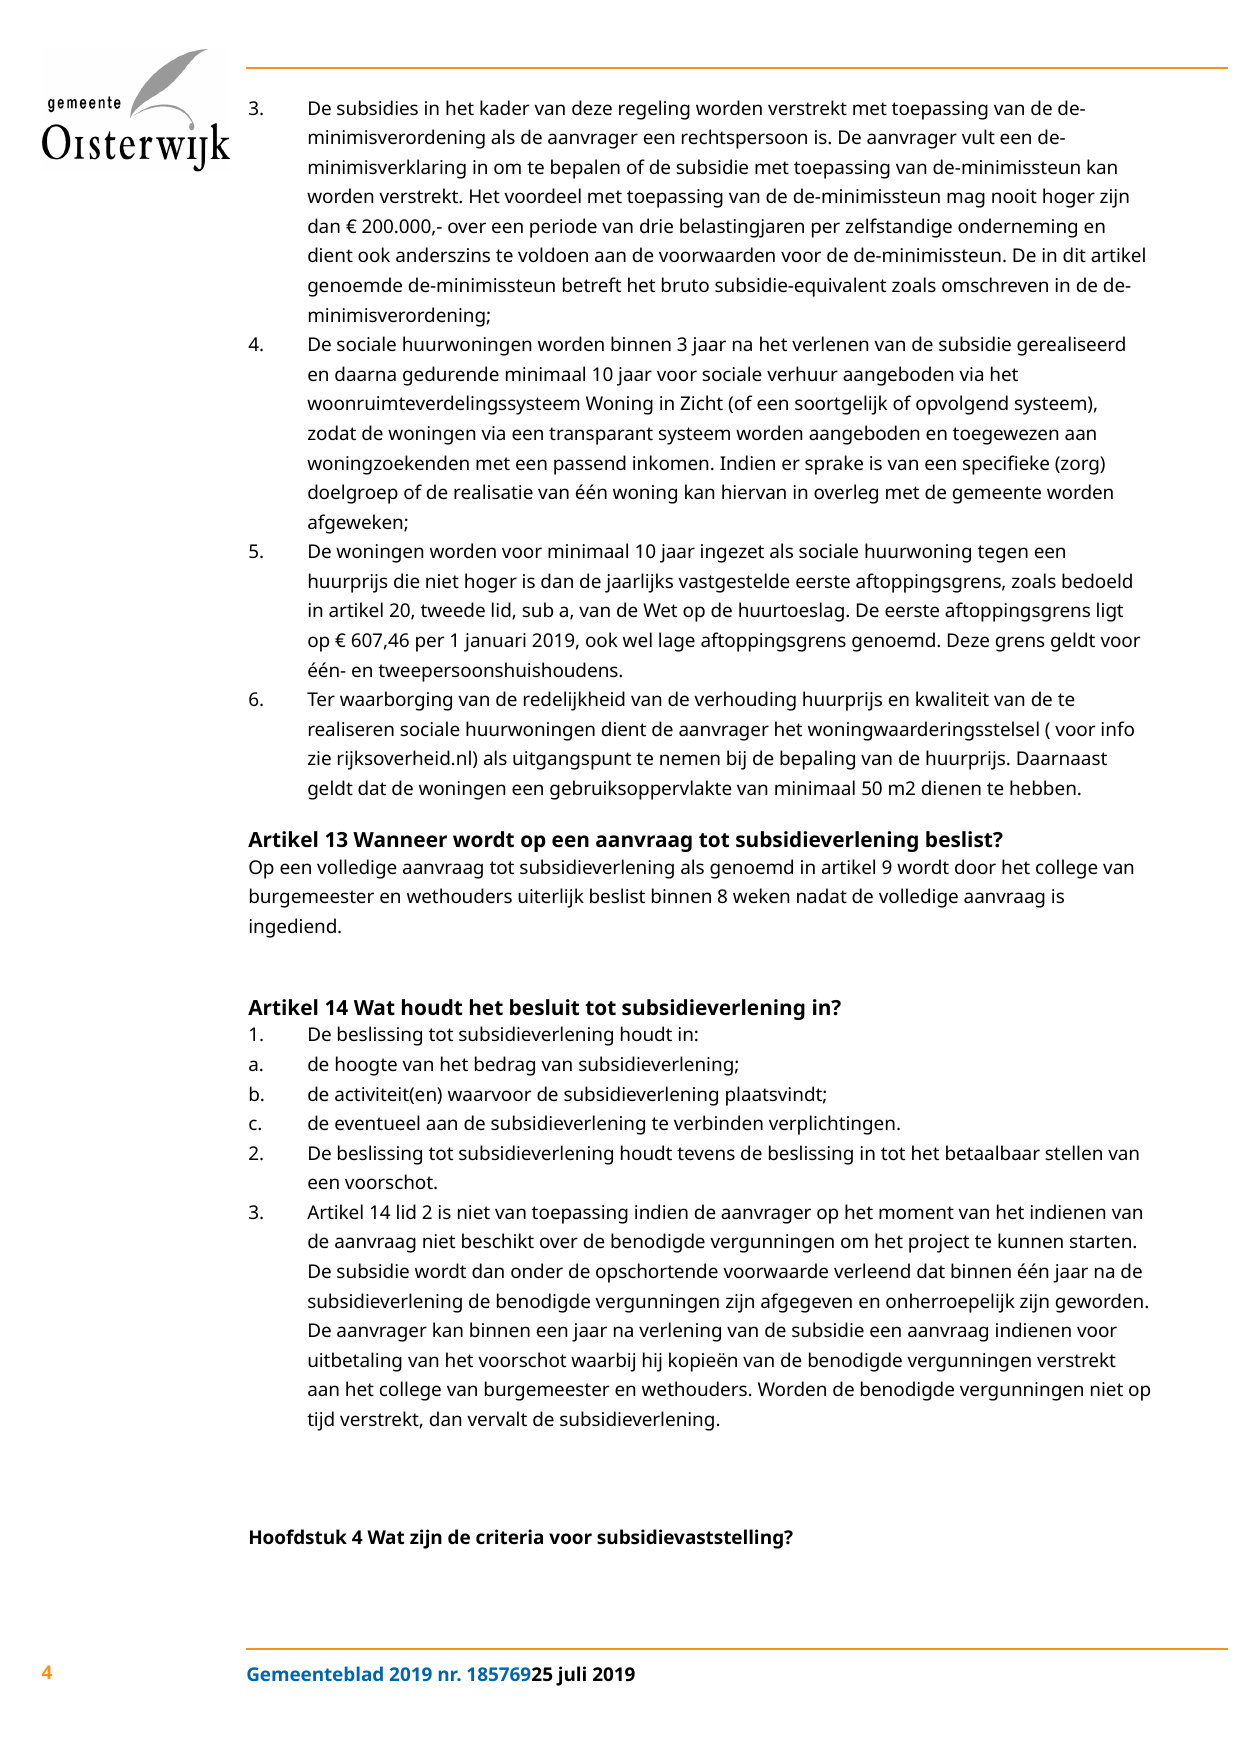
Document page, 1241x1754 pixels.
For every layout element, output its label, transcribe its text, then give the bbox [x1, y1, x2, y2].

list de activiteit(en) waarvoor de subsidieverlening plaatsvindt; [248, 1081, 1152, 1107]
text Op een volledige aanvraag tot subsidieverlening als genoemd in artikel 9 wordt door het college van burgemeester en wethouders uiterlijk beslist binnen 8 weken nadat de volledige aanvraag is ingediend. [248, 854, 1152, 939]
text Hoofdstuk 4 Wat zijn de criteria voor subsidievaststelling? [248, 1524, 1152, 1550]
list Artikel 14 lid 2 is niet van toepassing indien de aanvrager op het moment van het indienen van de aanvraag niet beschikt over de benodigde vergunningen om het project te kunnen starten. De subsidie wordt dan onder de opschortende voorwaarde verleend dat binnen één jaar na de subsidieverlening de benodigde vergunningen zijn afgegeven en onherroepelijk zijn geworden. De aanvrager kan binnen een jaar na verlening van de subsidie een aanvraag indienen voor uitbetaling van het voorschot waarbij hij kopieën van de benodigde vergunningen verstrekt aan het college van burgemeester en wethouders. Worden de benodigde vergunningen niet op tijd verstrekt, dan vervalt de subsidieverlening. [248, 1199, 1152, 1432]
list De beslissing tot subsidieverlening houdt in: [248, 1022, 1152, 1047]
list Ter waarborging van de redelijkheid van de verhouding huurprijs en kwaliteit van de te realiseren sociale huurwoningen dient de aanvrager het woningwaarderingsstelsel ( voor info zie rijksoverheid.nl) als uitgangspunt te nemen bij de bepaling van de huurprijs. Daarnaast geldt dat de woningen een gebruiksoppervlakte van minimaal 50 m2 dienen te hebben. [248, 686, 1152, 801]
list De subsidies in het kader van deze regeling worden verstrekt met toepassing van de de-minimisverordening als de aanvrager een rechtspersoon is. De aanvrager vult een de-minimisverklaring in om te bepalen of de subsidie met toepassing van de-minimissteun kan worden verstrekt. Het voordeel met toepassing van de de-minimissteun mag nooit hoger zijn dan € 200.000,- over een periode van drie belastingjaren per zelfstandige onderneming en dient ook anderszins te voldoen aan de voorwaarden voor de de-minimissteun. De in dit artikel genoemde de-minimissteun betreft het bruto subsidie-equivalent zoals omschreven in de de-minimisverordening; [248, 95, 1152, 328]
picture [41, 47, 231, 172]
text Artikel 14 Wat houdt het besluit tot subsidieverlening in? [248, 993, 1152, 1022]
list de eventueel aan de subsidieverlening te verbinden verplichtingen. [248, 1110, 1152, 1136]
list De woningen worden voor minimaal 10 jaar ingezet als sociale huurwoning tegen een huurprijs die niet hoger is dan de jaarlijks vastgestelde eerste aftoppingsgrens, zoals bedoeld in artikel 20, tweede lid, sub a, van de Wet op de huurtoeslag. De eerste aftoppingsgrens ligt op € 607,46 per 1 januari 2019, ook wel lage aftoppingsgrens genoemd. Deze grens geldt voor één- en tweepersoonshuishoudens. [248, 538, 1152, 683]
list De sociale huurwoningen worden binnen 3 jaar na het verlenen van de subsidie gerealiseerd en daarna gedurende minimaal 10 jaar voor sociale verhuur aangeboden via het woonruimteverdelingssysteem Woning in Zicht (of een soortgelijk of opvolgend systeem), zodat de woningen via een transparant systeem worden aangeboden en toegewezen aan woningzoekenden met een passend inkomen. Indien er sprake is van een specifieke (zorg) doelgroep of de realisatie van één woning kan hiervan in overleg met de gemeente worden afgeweken; [248, 331, 1152, 535]
list de hoogte van het bedrag van subsidieverlening; [248, 1051, 1152, 1077]
text Artikel 13 Wanneer wordt op een aanvraag tot subsidieverlening beslist? [248, 826, 1152, 854]
list De beslissing tot subsidieverlening houdt tevens de beslissing in tot het betaalbaar stellen van een voorschot. [248, 1140, 1152, 1195]
